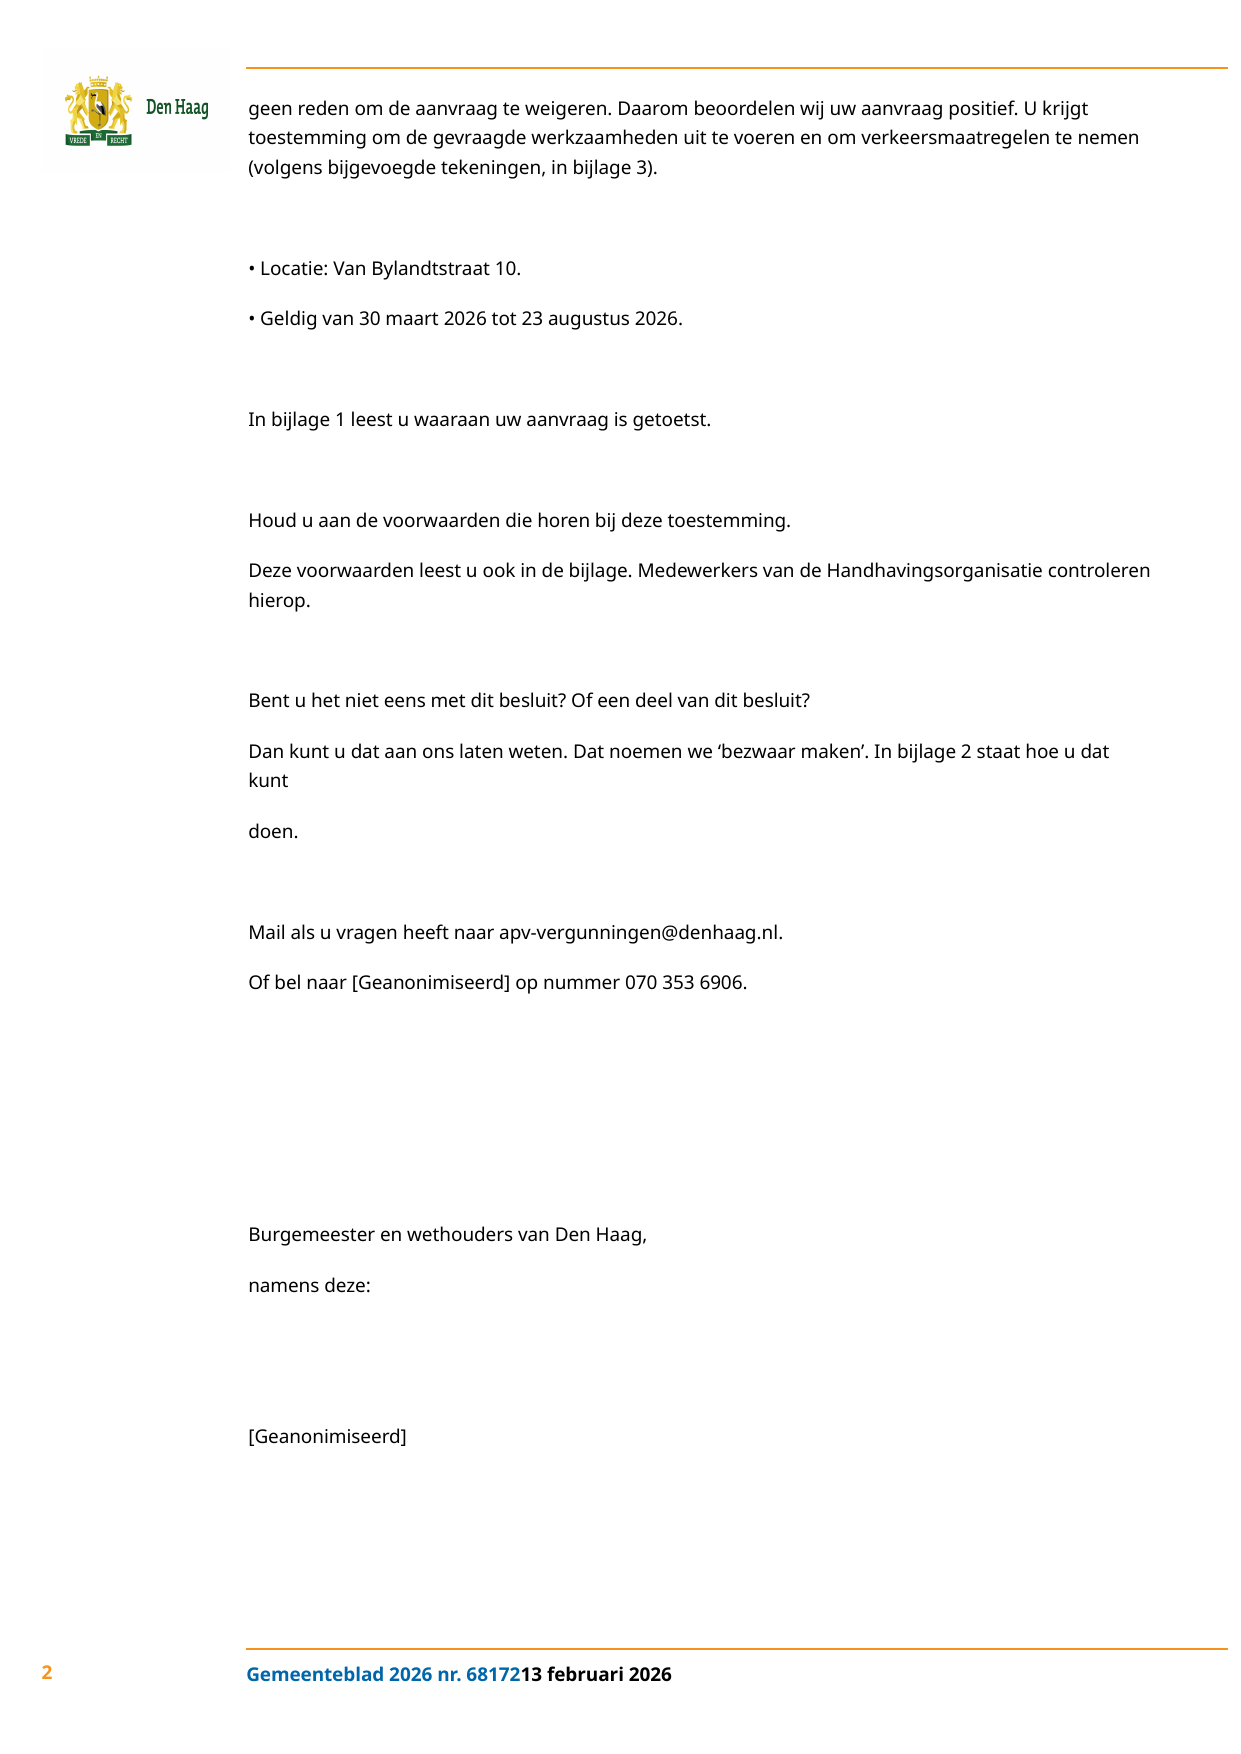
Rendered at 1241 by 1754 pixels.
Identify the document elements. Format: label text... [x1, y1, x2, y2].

text Of bel naar [Geanonimiseerd] op nummer 070 353 6906. [248, 969, 1152, 995]
text [Geanonimiseerd] [248, 1423, 1152, 1449]
picture [41, 47, 231, 172]
text • Geldig van 30 maart 2026 tot 23 augustus 2026. [248, 305, 1152, 331]
text doen. [248, 818, 1152, 844]
text Mail als u vragen heeft naar apv-vergunningen@denhaag.nl. [248, 919, 1152, 945]
text • Locatie: Van Bylandtstraat 10. [248, 255, 1152, 281]
text Bent u het niet eens met dit besluit? Of een deel van dit besluit? [248, 688, 1152, 713]
text Deze voorwaarden leest u ook in de bijlage. Medewerkers van de Handhavingsorganisatie controleren hierop. [248, 557, 1152, 613]
text Houd u aan de voorwaarden die horen bij deze toestemming. [248, 507, 1152, 533]
text Dan kunt u dat aan ons laten weten. Dat noemen we ‘bezwaar maken’. In bijlage 2 staat hoe u dat kunt [248, 738, 1152, 793]
text namens deze: [248, 1272, 1152, 1298]
text geen reden om de aanvraag te weigeren. Daarom beoordelen wij uw aanvraag positief. U krijgt toestemming om de gevraagde werkzaamheden uit te voeren en om verkeersmaatregelen te nemen (volgens bijgevoegde tekeningen, in bijlage 3). [248, 95, 1152, 180]
text In bijlage 1 leest u waaraan uw aanvraag is getoetst. [248, 406, 1152, 432]
text Burgemeester en wethouders van Den Haag, [248, 1221, 1152, 1247]
